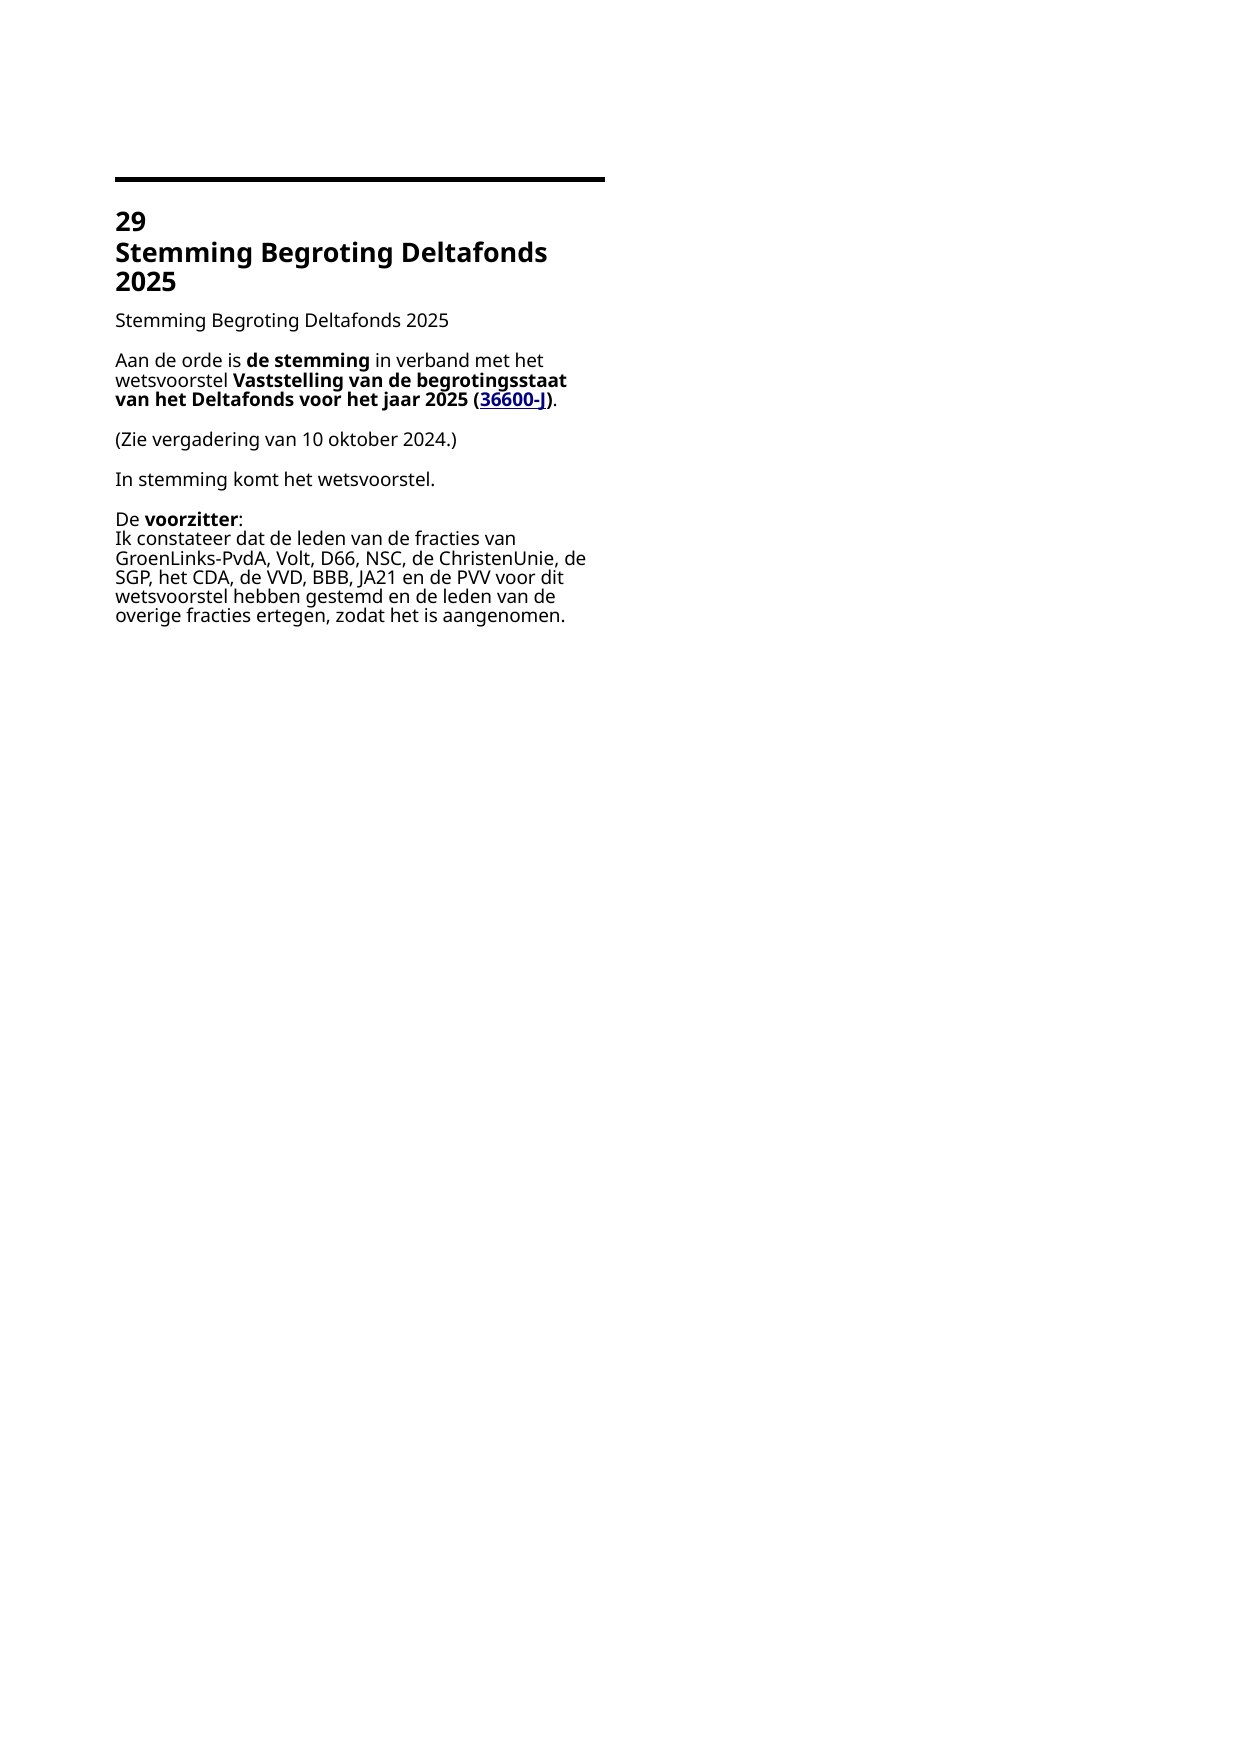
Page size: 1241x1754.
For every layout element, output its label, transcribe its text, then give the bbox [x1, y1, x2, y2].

text Aan de orde is de stemming in verband met het wetsvoorstel Vaststelling van de begrotingsstaat van het Deltafonds voor het jaar 2025 (36600-J). [115, 352, 605, 410]
text In stemming komt het wetsvoorstel. [115, 471, 605, 490]
text De voorzitter: [115, 511, 605, 530]
text Stemming Begroting Deltafonds 2025 [115, 239, 605, 312]
text (Zie vergadering van 10 oktober 2024.) [115, 431, 605, 450]
text Ik constateer dat de leden van de fracties van GroenLinks-PvdA, Volt, D66, NSC, de ChristenUnie, de SGP, het CDA, de VVD, BBB, JA21 en de PVV voor dit wetsvoorstel hebben gestemd en de leden van de overige fracties ertegen, zodat het is aangenomen. [115, 530, 605, 627]
text Stemming Begroting Deltafonds 2025 [115, 312, 605, 332]
text 29 [115, 203, 605, 239]
